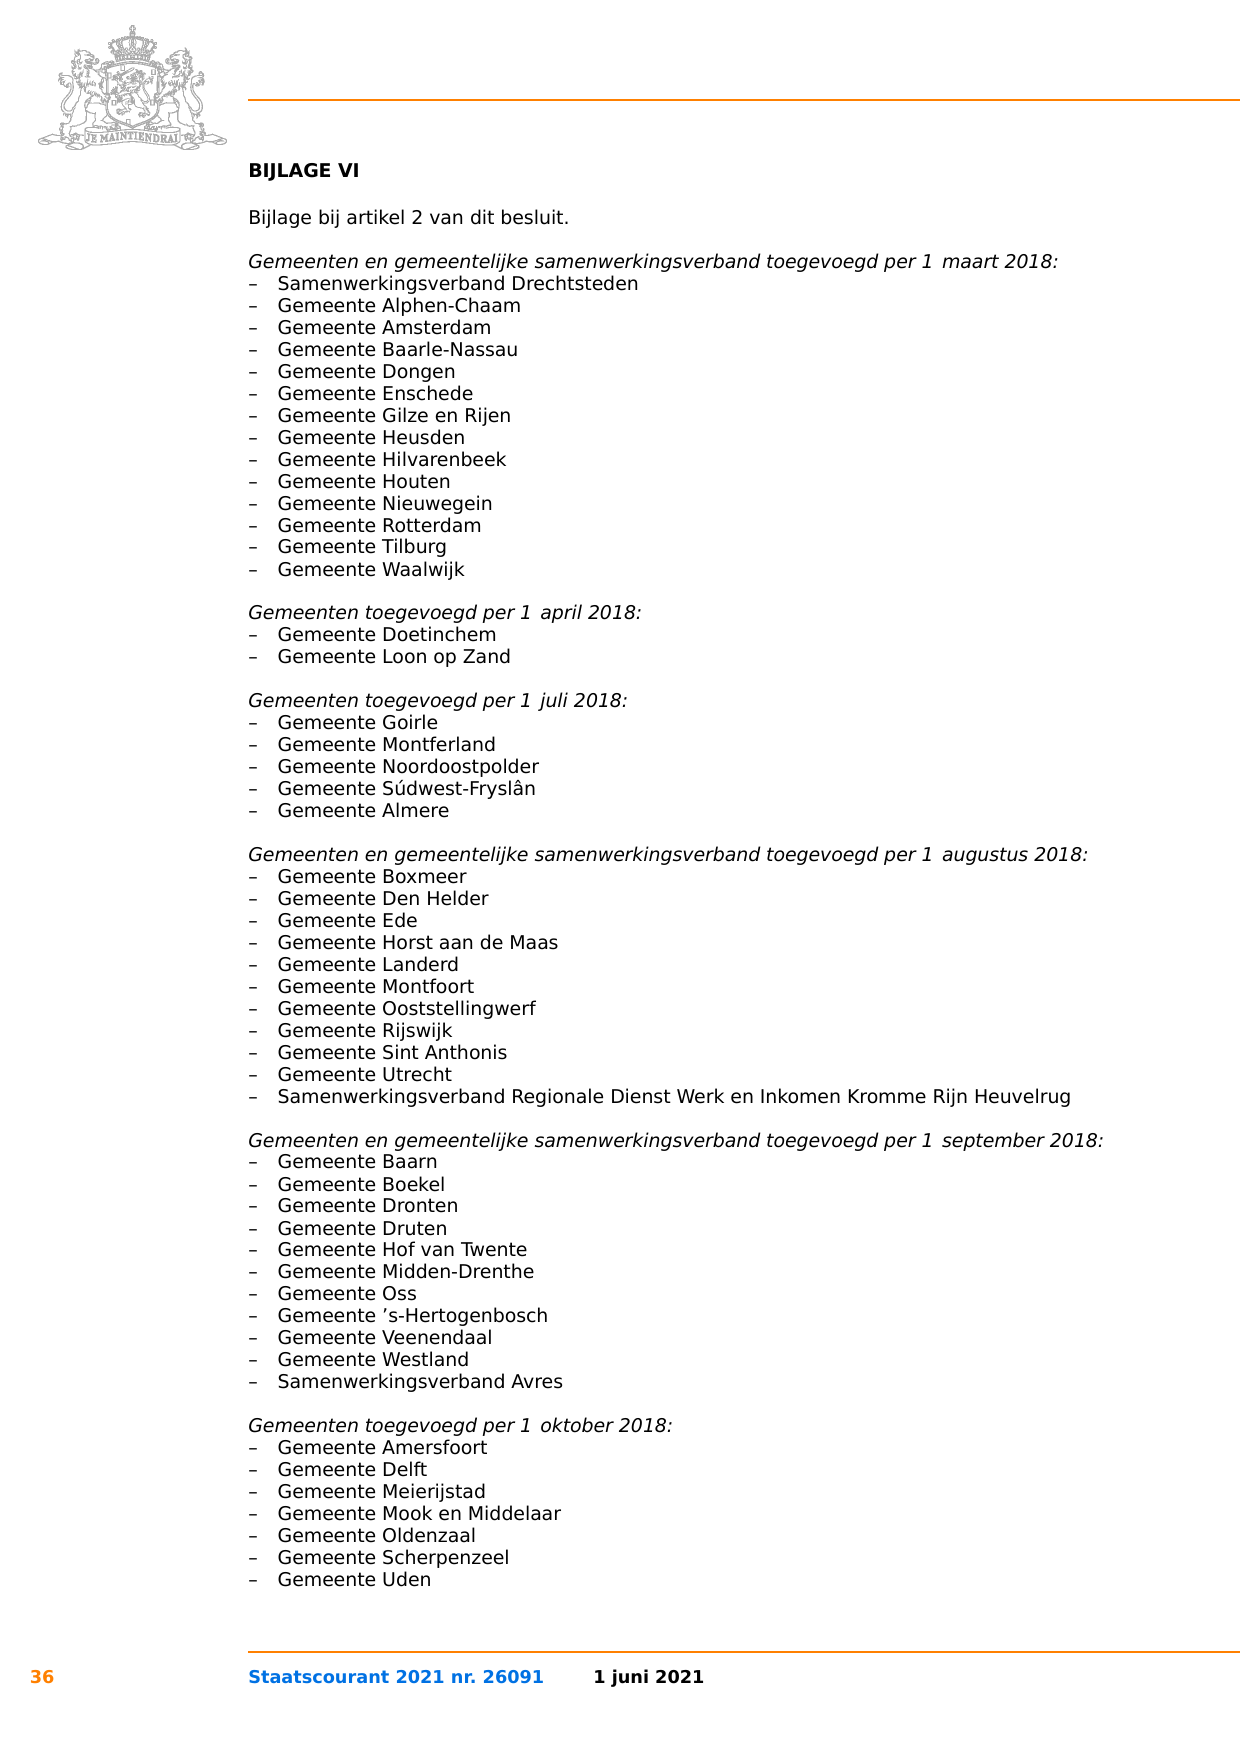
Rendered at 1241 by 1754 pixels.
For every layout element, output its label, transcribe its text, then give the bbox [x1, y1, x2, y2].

text – Gemeente Midden-Drenthe [248, 1261, 1163, 1283]
text Gemeenten toegevoegd per 1 juli 2018: [248, 690, 1163, 712]
picture [38, 25, 227, 150]
text – Gemeente Súdwest-Fryslân [248, 778, 1163, 800]
text – Gemeente Veenendaal [248, 1327, 1163, 1349]
text Gemeenten toegevoegd per 1 april 2018: [248, 602, 1163, 624]
text Gemeenten toegevoegd per 1 oktober 2018: [248, 1415, 1163, 1437]
text – Samenwerkingsverband Regionale Dienst Werk en Inkomen Kromme Rijn Heuvelrug [248, 1086, 1163, 1108]
text – Gemeente Heusden [248, 427, 1163, 448]
text – Samenwerkingsverband Drechtsteden [248, 273, 1163, 295]
text – Gemeente Baarle-Nassau [248, 339, 1163, 361]
text – Gemeente Dronten [248, 1195, 1163, 1217]
text – Gemeente Landerd [248, 954, 1163, 976]
text – Gemeente Waalwijk [248, 558, 1163, 580]
text – Gemeente Westland [248, 1349, 1163, 1371]
text – Gemeente Rijswijk [248, 1020, 1163, 1042]
text – Gemeente Nieuwegein [248, 492, 1163, 514]
text – Gemeente Enschede [248, 383, 1163, 404]
text – Gemeente Horst aan de Maas [248, 932, 1163, 954]
text – Gemeente Amersfoort [248, 1437, 1163, 1459]
text – Gemeente Delft [248, 1459, 1163, 1481]
text – Gemeente Alphen-Chaam [248, 295, 1163, 317]
text – Gemeente Noordoostpolder [248, 756, 1163, 778]
text – Gemeente Scherpenzeel [248, 1547, 1163, 1569]
text – Gemeente Uden [248, 1569, 1163, 1591]
text – Gemeente Druten [248, 1217, 1163, 1239]
text – Gemeente Houten [248, 471, 1163, 492]
text – Gemeente Ooststellingwerf [248, 998, 1163, 1020]
text – Gemeente Ede [248, 910, 1163, 932]
text Gemeenten en gemeentelijke samenwerkingsverband toegevoegd per 1 augustus 2018: [248, 844, 1163, 866]
text Gemeenten en gemeentelijke samenwerkingsverband toegevoegd per 1 maart 2018: [248, 251, 1163, 273]
text – Gemeente Montferland [248, 734, 1163, 756]
text – Gemeente Sint Anthonis [248, 1042, 1163, 1064]
text – Gemeente Hilvarenbeek [248, 448, 1163, 471]
text – Gemeente Almere [248, 800, 1163, 822]
text – Gemeente Oss [248, 1283, 1163, 1305]
text – Gemeente Utrecht [248, 1064, 1163, 1086]
text – Gemeente Baarn [248, 1151, 1163, 1173]
text – Gemeente Dongen [248, 361, 1163, 383]
text – Gemeente Amsterdam [248, 317, 1163, 339]
text – Gemeente Tilburg [248, 536, 1163, 558]
text – Gemeente Oldenzaal [248, 1525, 1163, 1547]
text – Gemeente Den Helder [248, 888, 1163, 910]
subtitle BIJLAGE VI [248, 160, 1163, 182]
text – Gemeente Boekel [248, 1173, 1163, 1195]
text – Gemeente Loon op Zand [248, 646, 1163, 668]
text – Samenwerkingsverband Avres [248, 1371, 1163, 1393]
text – Gemeente Boxmeer [248, 866, 1163, 888]
text – Gemeente ’s-Hertogenbosch [248, 1305, 1163, 1327]
text – Gemeente Gilze en Rijen [248, 404, 1163, 427]
text – Gemeente Meierijstad [248, 1481, 1163, 1503]
text – Gemeente Hof van Twente [248, 1239, 1163, 1261]
text – Gemeente Doetinchem [248, 624, 1163, 646]
text Gemeenten en gemeentelijke samenwerkingsverband toegevoegd per 1 september 2018: [248, 1129, 1163, 1151]
text – Gemeente Rotterdam [248, 514, 1163, 536]
text – Gemeente Goirle [248, 712, 1163, 734]
text – Gemeente Montfoort [248, 976, 1163, 998]
text Bijlage bij artikel 2 van dit besluit. [248, 207, 1163, 229]
text – Gemeente Mook en Middelaar [248, 1503, 1163, 1525]
